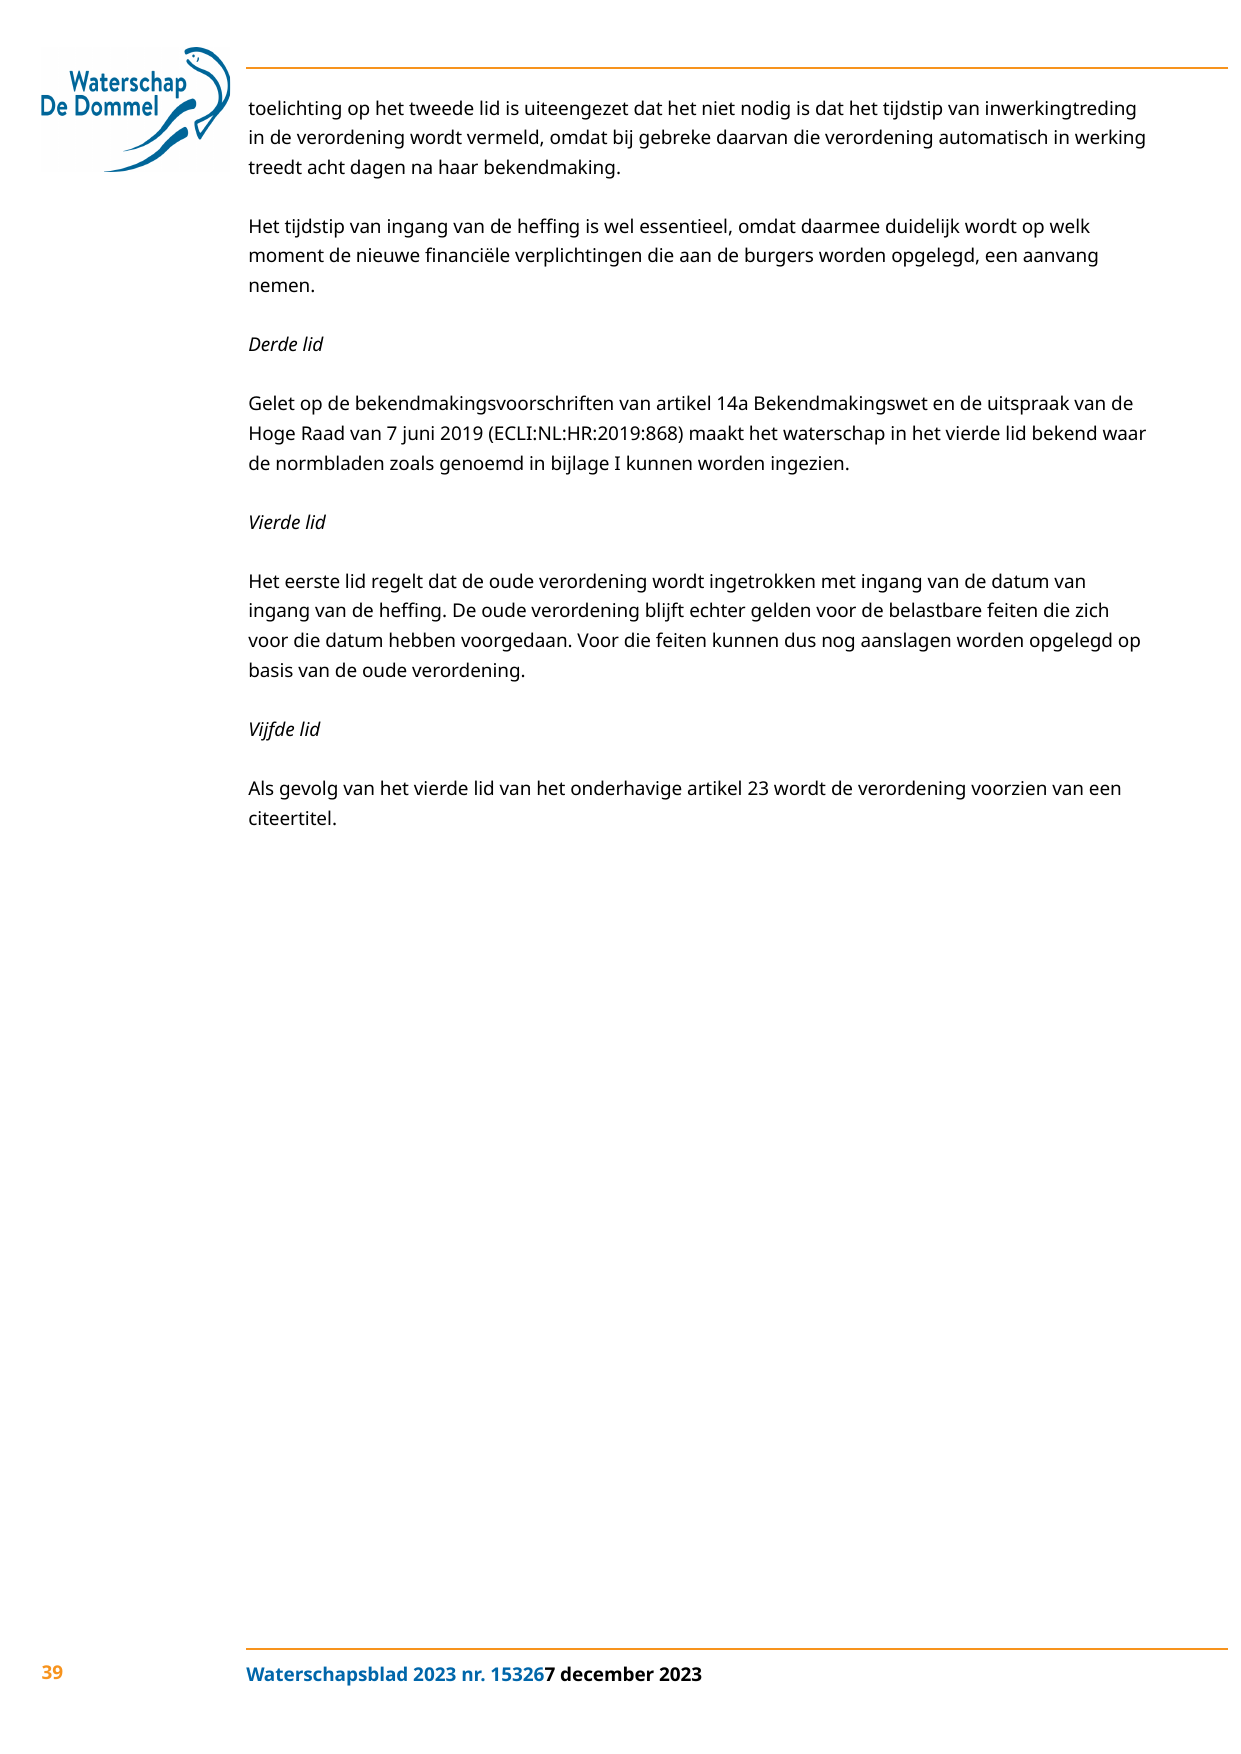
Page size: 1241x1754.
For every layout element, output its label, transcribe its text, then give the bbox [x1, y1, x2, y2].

picture [45, 99, 51, 111]
picture [204, 47, 231, 76]
text Het tijdstip van ingang van de heffing is wel essentieel, omdat daarmee duidelijk wordt op welk moment de nieuwe financiële verplichtingen die aan de burgers worden opgelegd, een aanvang nemen. [248, 213, 1152, 298]
text Vijfde lid [248, 716, 1152, 742]
text Het eerste lid regelt dat de oude verordening wordt ingetrokken met ingang van de datum van ingang van de heffing. De oude verordening blijft echter gelden voor de belastbare feiten die zich voor die datum hebben voorgedaan. Voor die feiten kunnen dus nog aanslagen worden opgelegd op basis van de oude verordening. [248, 568, 1152, 683]
text Gelet op de bekendmakingsvoorschriften van artikel 14a Bekendmakingswet en de uitspraak van de Hoge Raad van 7 juni 2019 (ECLI:NL:HR:2019:868) maakt het waterschap in het vierde lid bekend waar de normbladen zoals genoemd in bijlage I kunnen worden ingezien. [248, 391, 1152, 476]
picture [198, 118, 210, 131]
text Vierde lid [248, 509, 1152, 535]
text toelichting op het tweede lid is uiteengezet dat het niet nodig is dat het tijdstip van inwerkingtreding in de verordening wordt vermeld, omdat bij gebreke daarvan die verordening automatisch in werking treedt acht dagen na haar bekendmaking. [248, 95, 1152, 180]
text Derde lid [248, 331, 1152, 357]
picture [41, 47, 231, 172]
text Als gevolg van het vierde lid van het onderhavige artikel 23 wordt de verordening voorzien van een citeertitel. [248, 775, 1152, 831]
